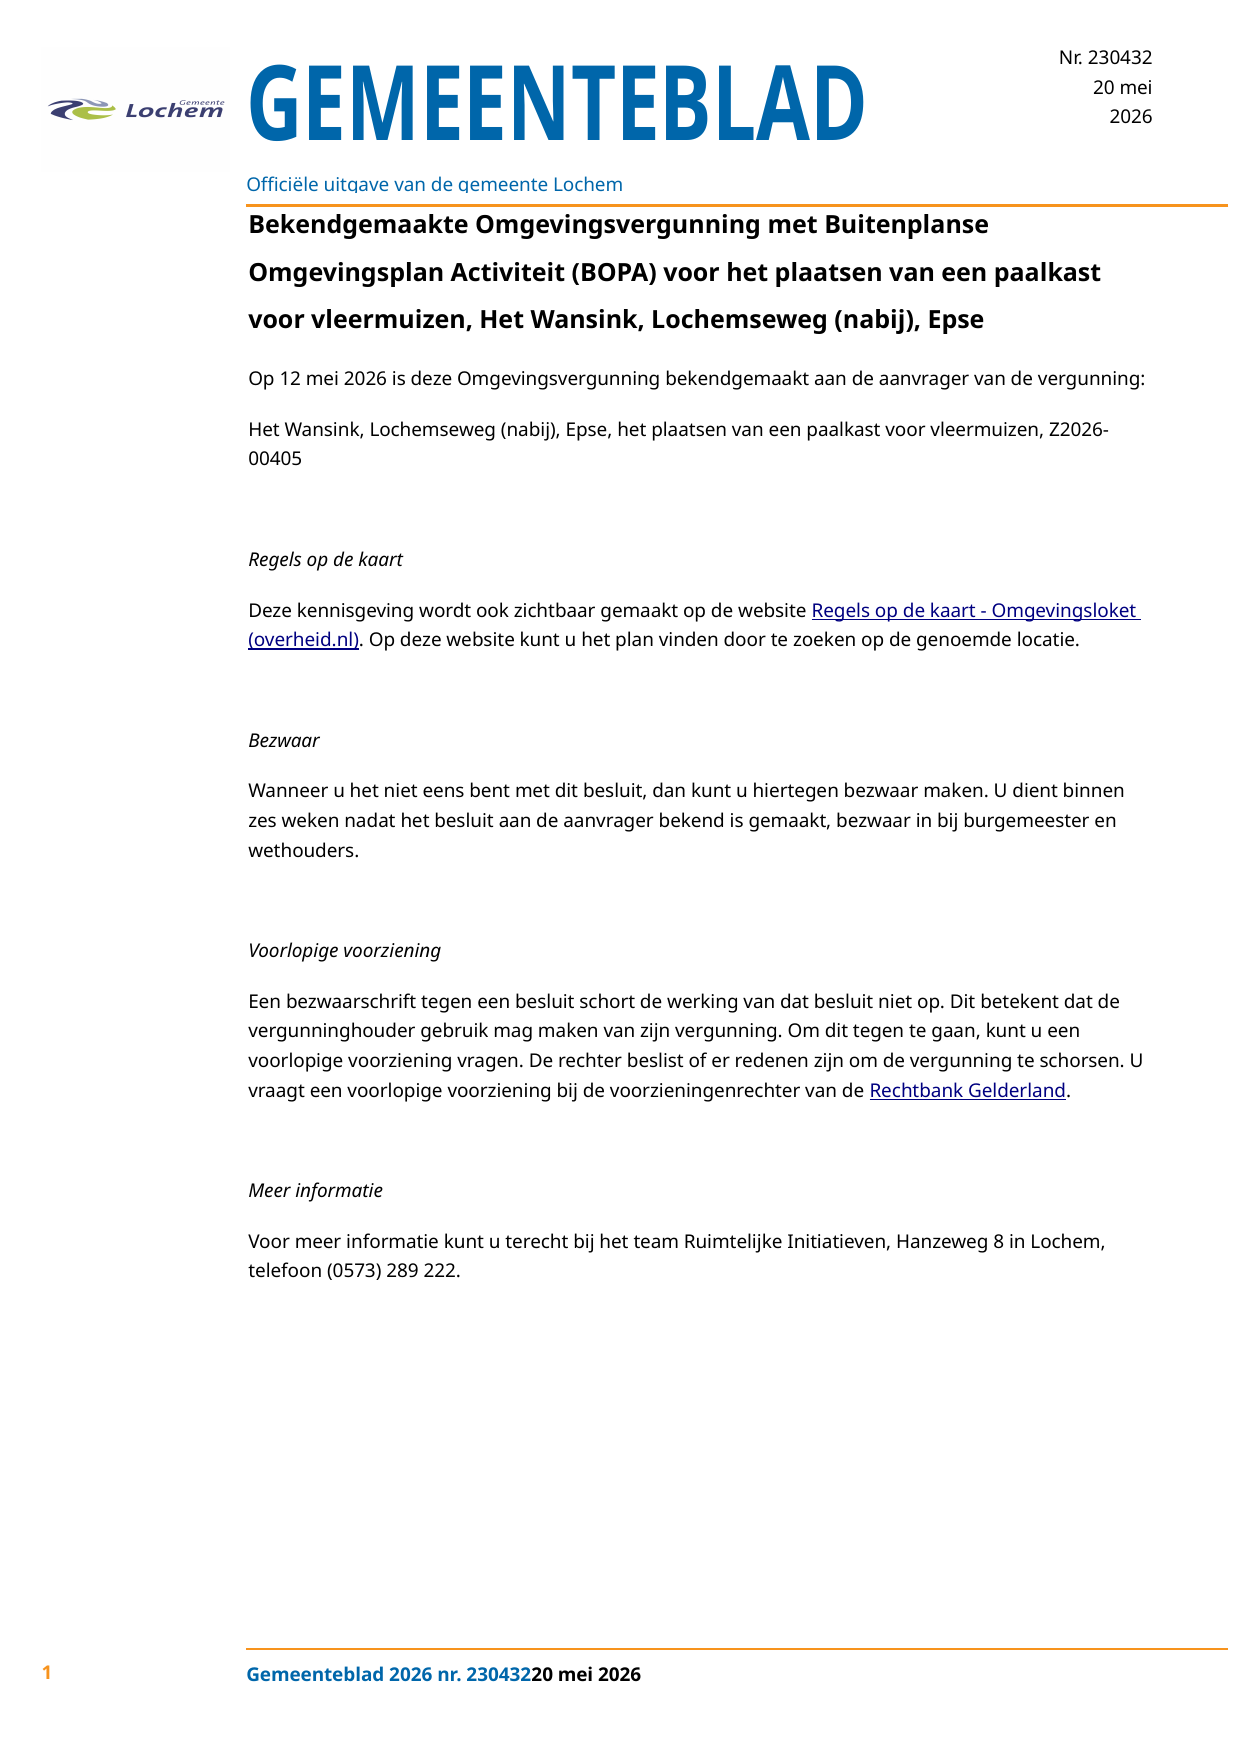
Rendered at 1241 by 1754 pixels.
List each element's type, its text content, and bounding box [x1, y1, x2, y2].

text Een bezwaarschrift tegen een besluit schort de werking van dat besluit niet op. Dit betekent dat de vergunninghouder gebruik mag maken van zijn vergunning. Om dit tegen te gaan, kunt u een voorlopige voorziening vragen. De rechter beslist of er redenen zijn om de vergunning te schorsen. U vraagt een voorlopige voorziening bij de voorzieningenrechter van de Rechtbank Gelderland. [248, 988, 1152, 1102]
text Regels op de kaart [248, 546, 1152, 572]
text Deze kennisgeving wordt ook zichtbaar gemaakt op de website Regels op de kaart - Omgevingsloket (overheid.nl). Op deze website kunt u het plan vinden door te zoeken op de genoemde locatie. [248, 597, 1152, 652]
text Wanneer u het niet eens bent met dit besluit, dan kunt u hiertegen bezwaar maken. U dient binnen zes weken nadat het besluit aan de aanvrager bekend is gemaakt, bezwaar in bij burgemeester en wethouders. [248, 778, 1152, 862]
text Voor meer informatie kunt u terecht bij het team Ruimtelijke Initiatieven, Hanzeweg 8 in Lochem, telefoon (0573) 289 222. [248, 1228, 1152, 1283]
text Bezwaar [248, 727, 1152, 753]
text Voorlopige voorziening [248, 938, 1152, 963]
text Bekendgemaakte Omgevingsvergunning met Buitenplanse Omgevingsplan Activiteit (BOPA) voor het plaatsen van een paalkast voor vleermuizen, Het Wansink, Lochemseweg (nabij), Epse [248, 207, 1152, 336]
text Meer informatie [248, 1178, 1152, 1203]
text Het Wansink, Lochemseweg (nabij), Epse, het plaatsen van een paalkast voor vleermuizen, Z2026-00405 [248, 416, 1152, 471]
picture [41, 47, 231, 172]
text Op 12 mei 2026 is deze Omgevingsvergunning bekendgemaakt aan de aanvrager van de vergunning: [248, 366, 1152, 391]
